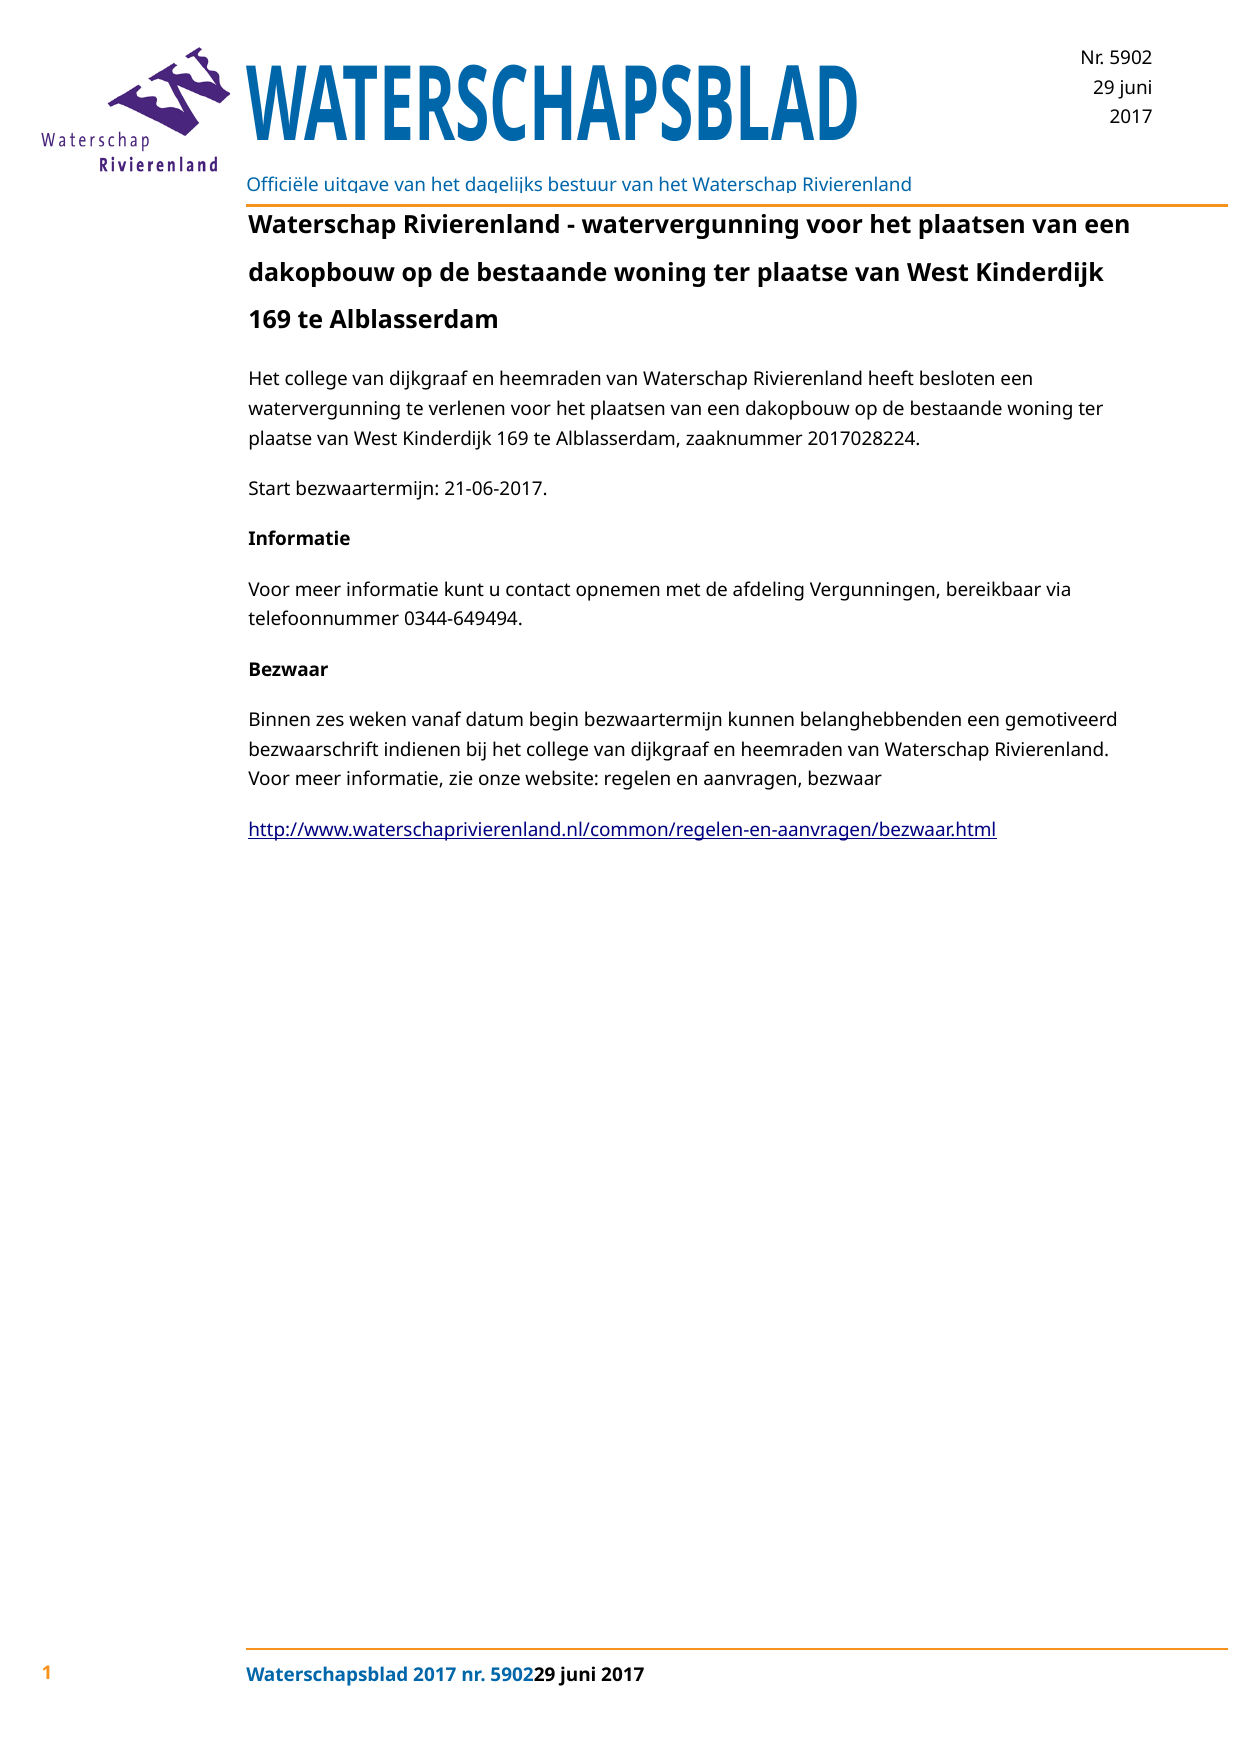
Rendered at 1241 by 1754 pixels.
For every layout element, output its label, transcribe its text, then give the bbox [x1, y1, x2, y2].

text http://www.waterschaprivierenland.nl/common/regelen-en-aanvragen/bezwaar.html [248, 816, 1152, 842]
text Waterschap Rivierenland - watervergunning voor het plaatsen van een dakopbouw op de bestaande woning ter plaatse van West Kinderdijk 169 te Alblasserdam [248, 207, 1152, 336]
text Het college van dijkgraaf en heemraden van Waterschap Rivierenland heeft besloten een watervergunning te verlenen voor het plaatsen van een dakopbouw op de bestaande woning ter plaatse van West Kinderdijk 169 te Alblasserdam, zaaknummer 2017028224. [248, 366, 1152, 450]
text Binnen zes weken vanaf datum begin bezwaartermijn kunnen belanghebbenden een gemotiveerd bezwaarschrift indienen bij het college van dijkgraaf en heemraden van Waterschap Rivierenland. Voor meer informatie, zie onze website: regelen en aanvragen, bezwaar [248, 706, 1152, 791]
text Start bezwaartermijn: 21-06-2017. [248, 475, 1152, 501]
text Bezwaar [248, 656, 1152, 682]
text Informatie [248, 526, 1152, 551]
picture [41, 47, 231, 172]
text Voor meer informatie kunt u contact opnemen met de afdeling Vergunningen, bereikbaar via telefoonnummer 0344-649494. [248, 576, 1152, 631]
